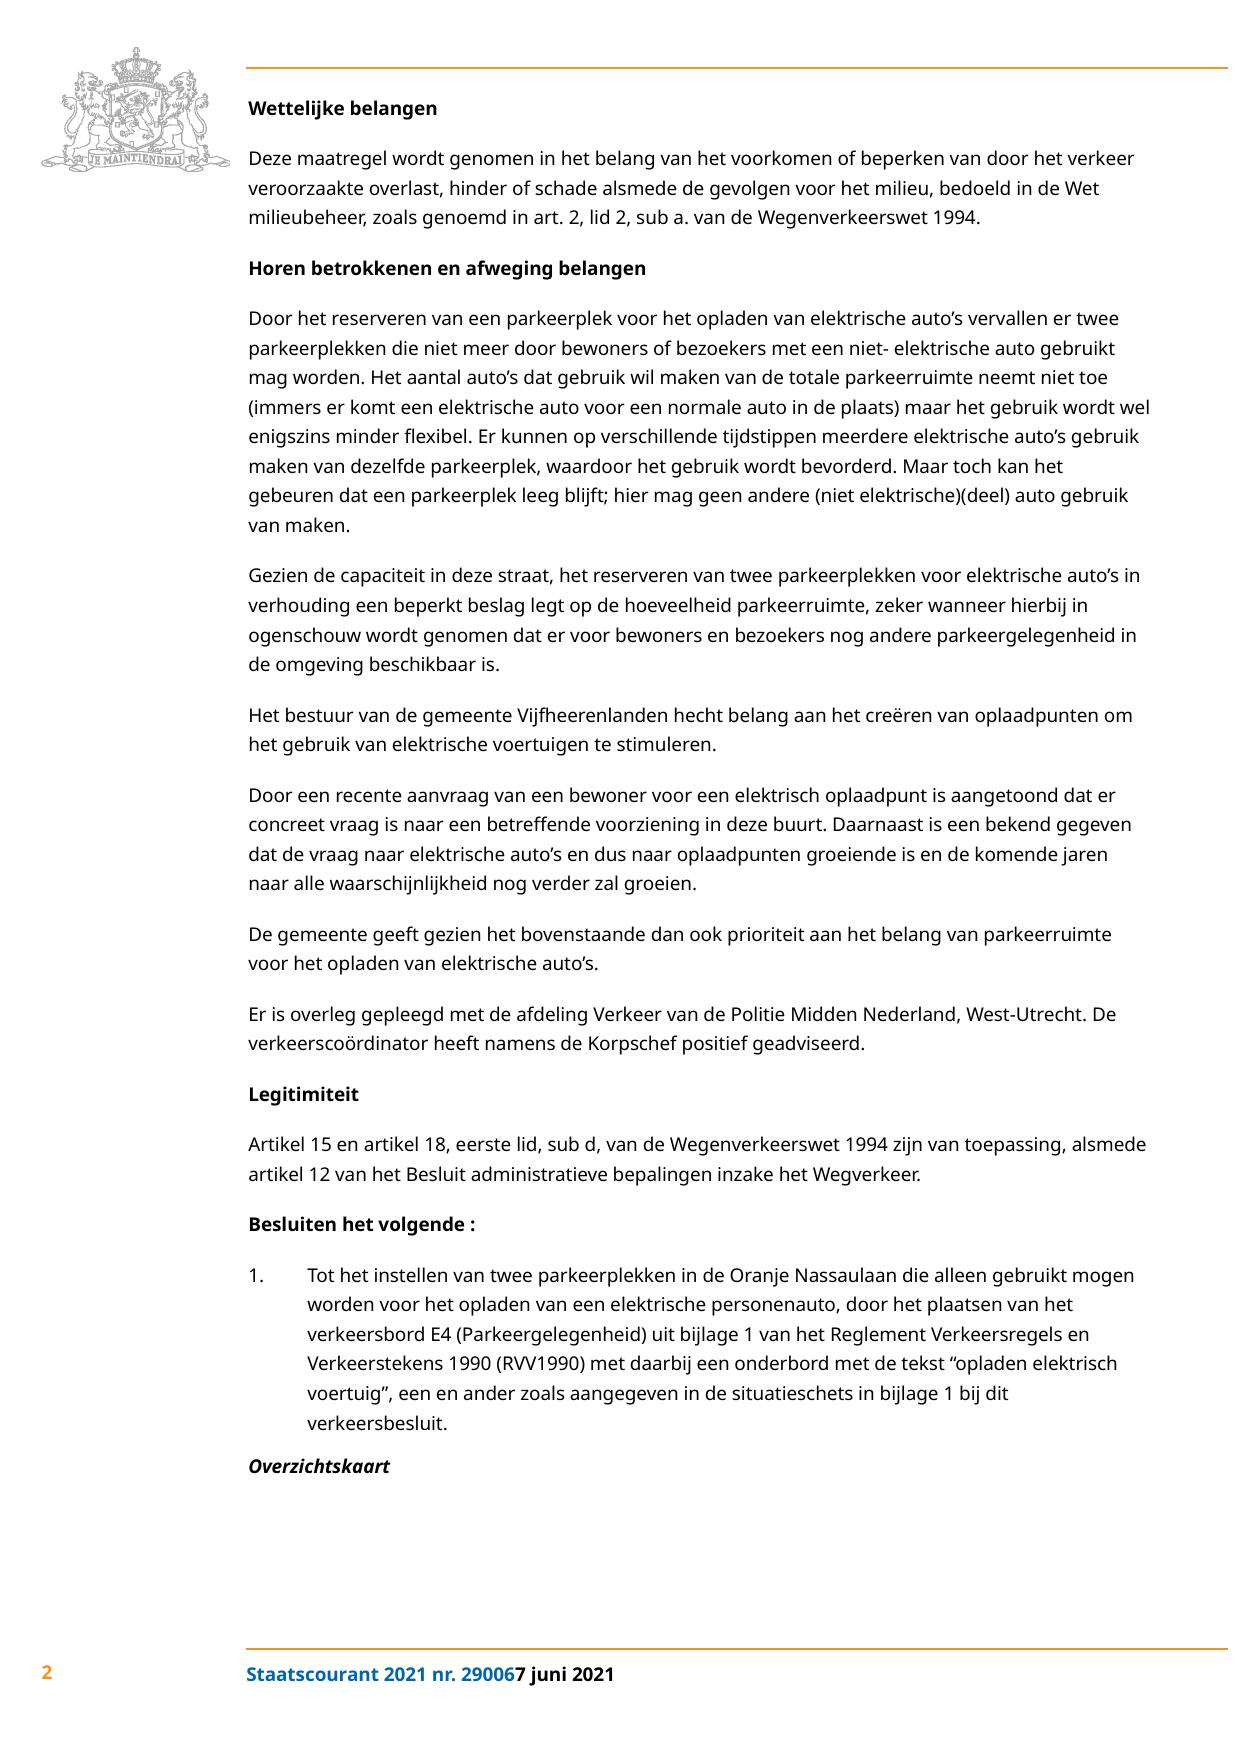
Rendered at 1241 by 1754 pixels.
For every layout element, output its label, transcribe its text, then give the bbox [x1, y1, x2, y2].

text Horen betrokkenen en afweging belangen [248, 255, 1152, 281]
text Gezien de capaciteit in deze straat, het reserveren van twee parkeerplekken voor elektrische auto’s in verhouding een beperkt beslag legt op de hoeveelheid parkeerruimte, zeker wanneer hierbij in ogenschouw wordt genomen dat er voor bewoners en bezoekers nog andere parkeergelegenheid in de omgeving beschikbaar is. [248, 563, 1152, 677]
text Deze maatregel wordt genomen in het belang van het voorkomen of beperken van door het verkeer veroorzaakte overlast, hinder of schade alsmede de gevolgen voor het milieu, bedoeld in de Wet milieubeheer, zoals genoemd in art. 2, lid 2, sub a. van de Wegenverkeerswet 1994. [248, 145, 1152, 230]
text Artikel 15 en artikel 18, eerste lid, sub d, van de Wegenverkeerswet 1994 zijn van toepassing, alsmede artikel 12 van het Besluit administratieve bepalingen inzake het Wegverkeer. [248, 1131, 1152, 1187]
text De gemeente geeft gezien het bovenstaande dan ook prioriteit aan het belang van parkeerruimte voor het opladen van elektrische auto’s. [248, 921, 1152, 976]
text Overzichtskaart [248, 1453, 1152, 1479]
list Tot het instellen van twee parkeerplekken in de Oranje Nassaulaan die alleen gebruikt mogen worden voor het opladen van een elektrische personenauto, door het plaatsen van het verkeersbord E4 (Parkeergelegenheid) uit bijlage 1 van het Reglement Verkeersregels en Verkeerstekens 1990 (RVV1990) met daarbij een onderbord met de tekst “opladen elektrisch voertuig”, een en ander zoals aangegeven in de situatieschets in bijlage 1 bij dit verkeersbesluit. [248, 1262, 1152, 1436]
text Het bestuur van de gemeente Vijfheerenlanden hecht belang aan het creëren van oplaadpunten om het gebruik van elektrische voertuigen te stimuleren. [248, 702, 1152, 757]
text Er is overleg gepleegd met de afdeling Verkeer van de Politie Midden Nederland, West-Utrecht. De verkeerscoördinator heeft namens de Korpschef positief geadviseerd. [248, 1001, 1152, 1056]
text Legitimiteit [248, 1081, 1152, 1107]
text Besluiten het volgende : [248, 1211, 1152, 1237]
text Door een recente aanvraag van een bewoner voor een elektrisch oplaadpunt is aangetoond dat er concreet vraag is naar een betreffende voorziening in deze buurt. Daarnaast is een bekend gegeven dat de vraag naar elektrische auto’s en dus naar oplaadpunten groeiende is en de komende jaren naar alle waarschijnlijkheid nog verder zal groeien. [248, 782, 1152, 896]
picture [41, 47, 231, 172]
text Wettelijke belangen [248, 95, 1152, 121]
text Door het reserveren van een parkeerplek voor het opladen van elektrische auto’s vervallen er twee parkeerplekken die niet meer door bewoners of bezoekers met een niet- elektrische auto gebruikt mag worden. Het aantal auto’s dat gebruik wil maken van de totale parkeerruimte neemt niet toe (immers er komt een elektrische auto voor een normale auto in de plaats) maar het gebruik wordt wel enigszins minder flexibel. Er kunnen op verschillende tijdstippen meerdere elektrische auto’s gebruik maken van dezelfde parkeerplek, waardoor het gebruik wordt bevorderd. Maar toch kan het gebeuren dat een parkeerplek leeg blijft; hier mag geen andere (niet elektrische)(deel) auto gebruik van maken. [248, 305, 1152, 538]
